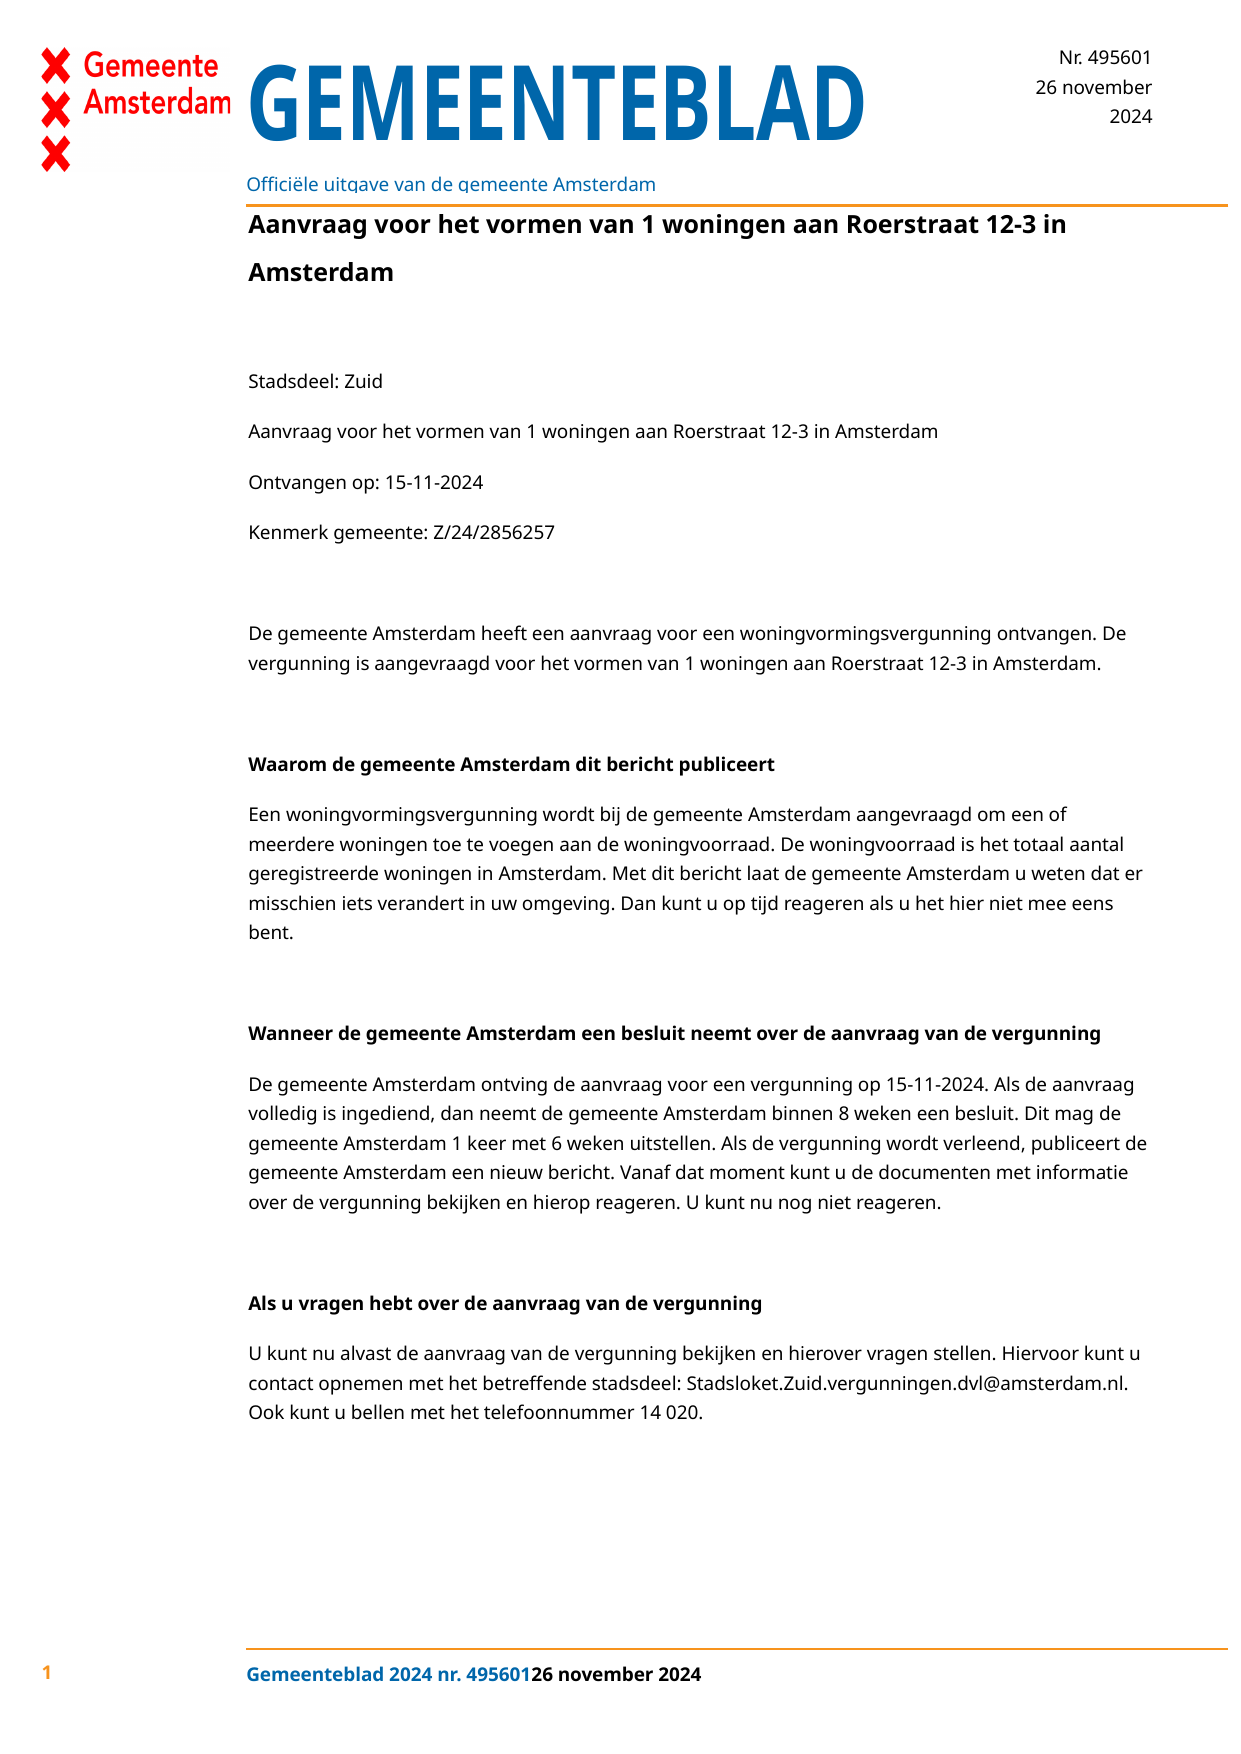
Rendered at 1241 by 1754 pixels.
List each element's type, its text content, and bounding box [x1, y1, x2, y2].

text Stadsdeel: Zuid [248, 368, 1152, 394]
text Aanvraag voor het vormen van 1 woningen aan Roerstraat 12-3 in Amsterdam [248, 419, 1152, 444]
text Kenmerk gemeente: Z/24/2856257 [248, 519, 1152, 545]
text U kunt nu alvast de aanvraag van de vergunning bekijken en hierover vragen stellen. Hiervoor kunt u contact opnemen met het betreffende stadsdeel: Stadsloket.Zuid.vergunningen.dvl@amsterdam.nl. Ook kunt u bellen met het telefoonnummer 14 020. [248, 1340, 1152, 1425]
text De gemeente Amsterdam ontving de aanvraag voor een vergunning op 15-11-2024. Als de aanvraag volledig is ingediend, dan neemt de gemeente Amsterdam binnen 8 weken een besluit. Dit mag de gemeente Amsterdam 1 keer met 6 weken uitstellen. Als de vergunning wordt verleend, publiceert de gemeente Amsterdam een nieuw bericht. Vanaf dat moment kunt u de documenten met informatie over de vergunning bekijken en hierop reageren. U kunt nu nog niet reageren. [248, 1071, 1152, 1215]
text Als u vragen hebt over de aanvraag van de vergunning [248, 1290, 1152, 1316]
text Wanneer de gemeente Amsterdam een besluit neemt over de aanvraag van de vergunning [248, 1020, 1152, 1046]
text De gemeente Amsterdam heeft een aanvraag voor een woningvormingsvergunning ontvangen. De vergunning is aangevraagd voor het vormen van 1 woningen aan Roerstraat 12-3 in Amsterdam. [248, 620, 1152, 676]
text Aanvraag voor het vormen van 1 woningen aan Roerstraat 12-3 in Amsterdam [248, 207, 1152, 288]
text Ontvangen op: 15-11-2024 [248, 469, 1152, 495]
text Een woningvormingsvergunning wordt bij de gemeente Amsterdam aangevraagd om een of meerdere woningen toe te voegen aan de woningvoorraad. De woningvoorraad is het totaal aantal geregistreerde woningen in Amsterdam. Met dit bericht laat de gemeente Amsterdam u weten dat er misschien iets verandert in uw omgeving. Dan kunt u op tijd reageren als u het hier niet mee eens bent. [248, 801, 1152, 945]
picture [41, 47, 231, 172]
text Waarom de gemeente Amsterdam dit bericht publiceert [248, 751, 1152, 777]
